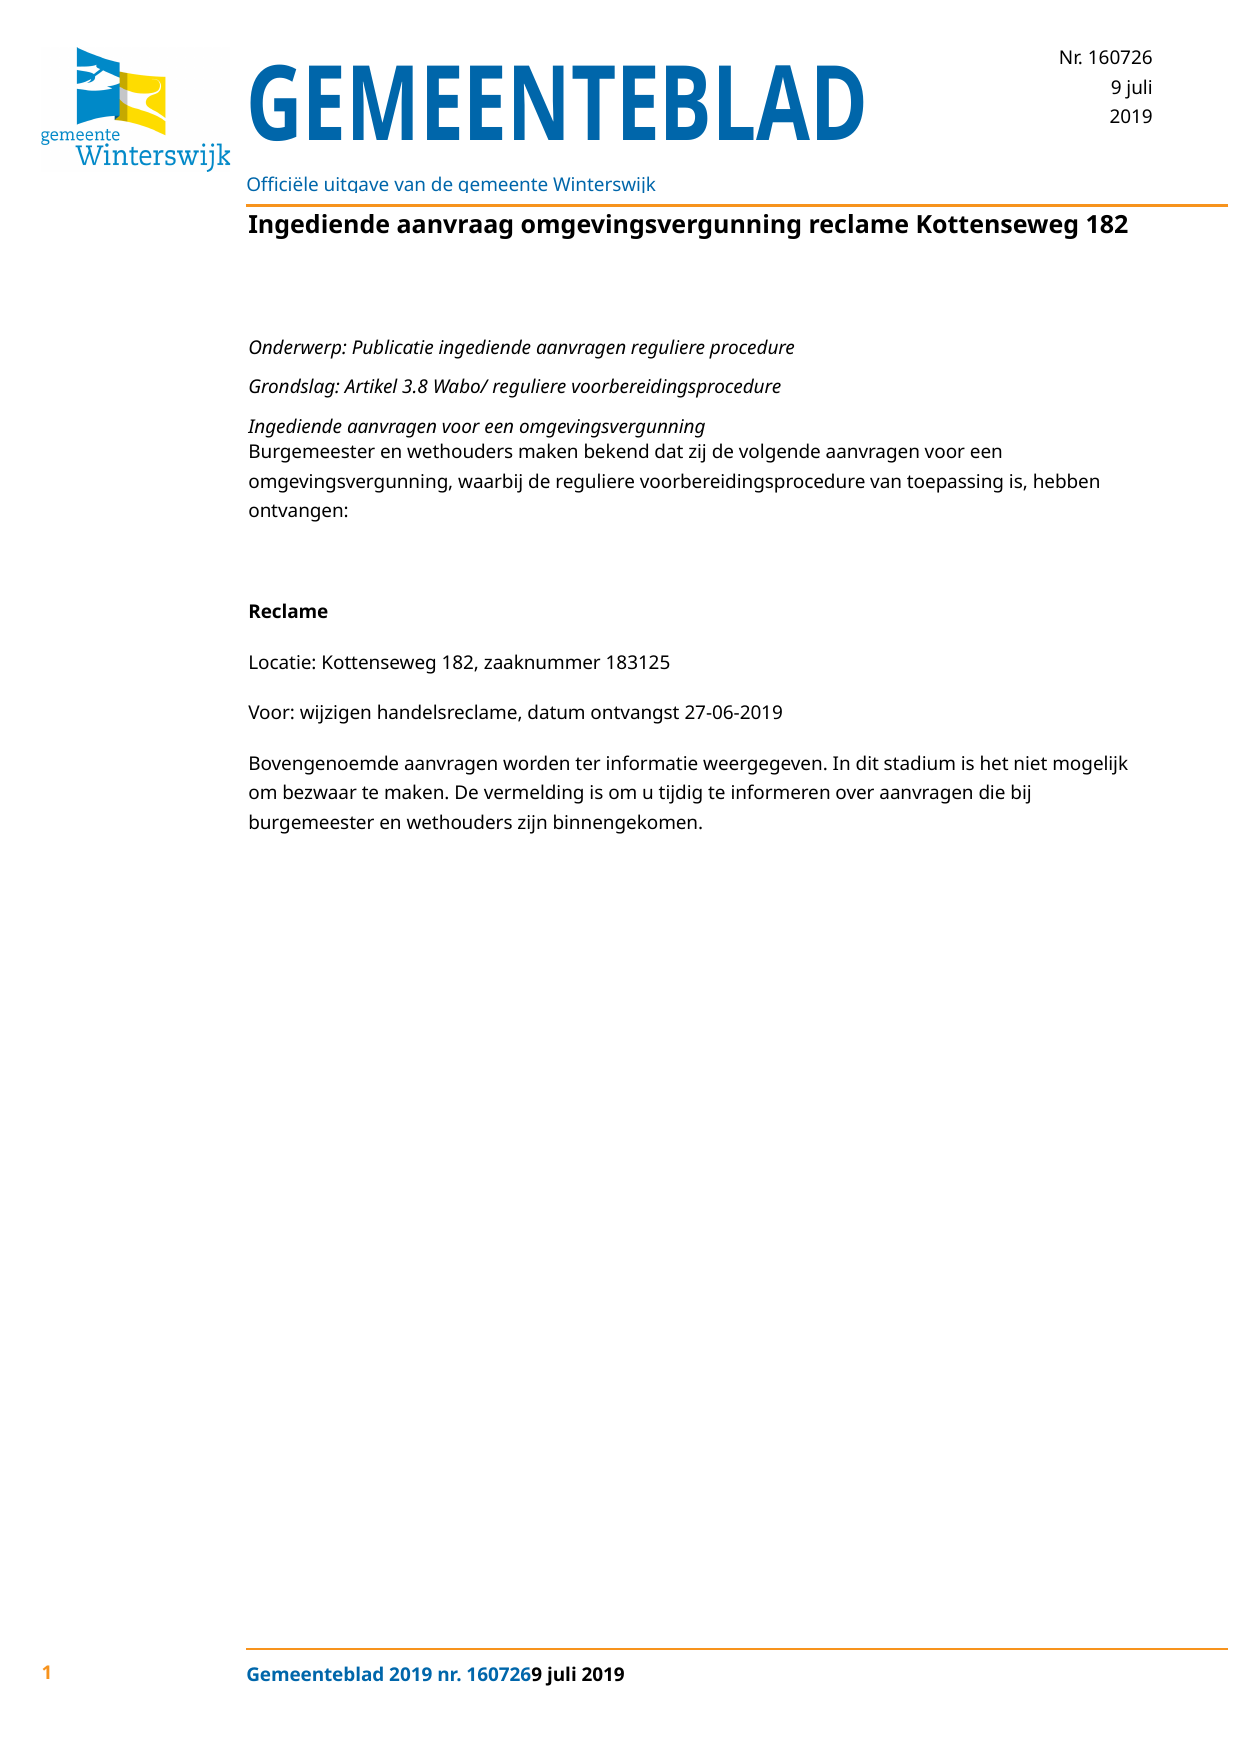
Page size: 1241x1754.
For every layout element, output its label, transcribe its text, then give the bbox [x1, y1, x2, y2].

text Ingediende aanvraag omgevingsvergunning reclame Kottenseweg 182 [248, 207, 1152, 241]
text Reclame [248, 598, 1152, 624]
text Grondslag: Artikel 3.8 Wabo/ reguliere voorbereidingsprocedure [248, 373, 1152, 399]
text Locatie: Kottenseweg 182, zaaknummer 183125 [248, 649, 1152, 675]
text Ingediende aanvragen voor een omgevingsvergunning [248, 413, 1152, 438]
text Bovengenoemde aanvragen worden ter informatie weergegeven. In dit stadium is het niet mogelijk om bezwaar te maken. De vermelding is om u tijdig te informeren over aanvragen die bij burgemeester en wethouders zijn binnengekomen. [248, 750, 1152, 835]
picture [41, 47, 231, 172]
text Onderwerp: Publicatie ingediende aanvragen reguliere procedure [248, 334, 1152, 360]
text Burgemeester en wethouders maken bekend dat zij de volgende aanvragen voor een omgevingsvergunning, waarbij de reguliere voorbereidingsprocedure van toepassing is, hebben ontvangen: [248, 438, 1152, 523]
text Voor: wijzigen handelsreclame, datum ontvangst 27-06-2019 [248, 699, 1152, 725]
picture [225, 153, 231, 162]
